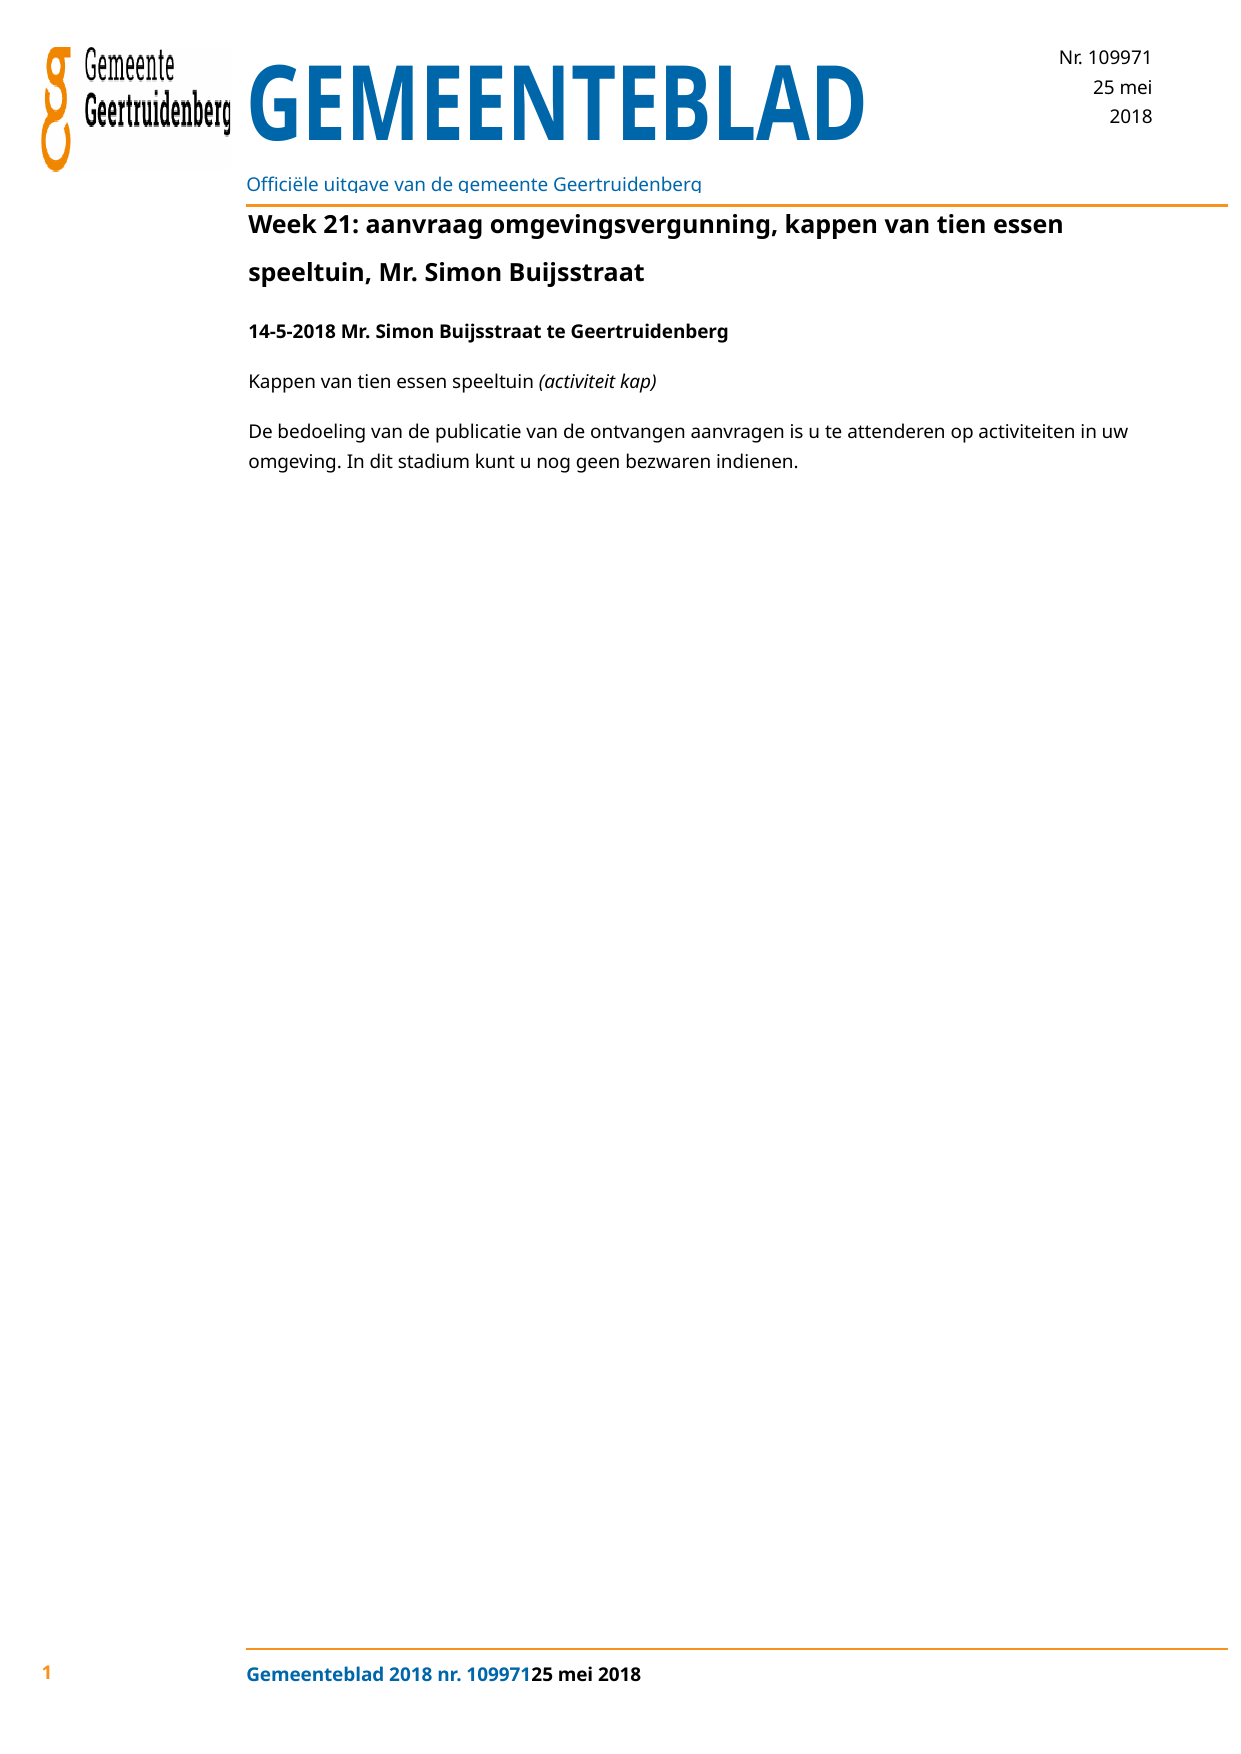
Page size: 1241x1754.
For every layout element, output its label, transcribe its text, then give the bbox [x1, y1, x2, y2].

text De bedoeling van de publicatie van de ontvangen aanvragen is u te attenderen op activiteiten in uw omgeving. In dit stadium kunt u nog geen bezwaren indienen. [248, 419, 1152, 474]
text Kappen van tien essen speeltuin (activiteit kap) [248, 368, 1152, 394]
text 14-5-2018 Mr. Simon Buijsstraat te Geertruidenberg [248, 318, 1152, 344]
text Week 21: aanvraag omgevingsvergunning, kappen van tien essen speeltuin, Mr. Simon Buijsstraat [248, 207, 1152, 288]
picture [41, 47, 231, 172]
